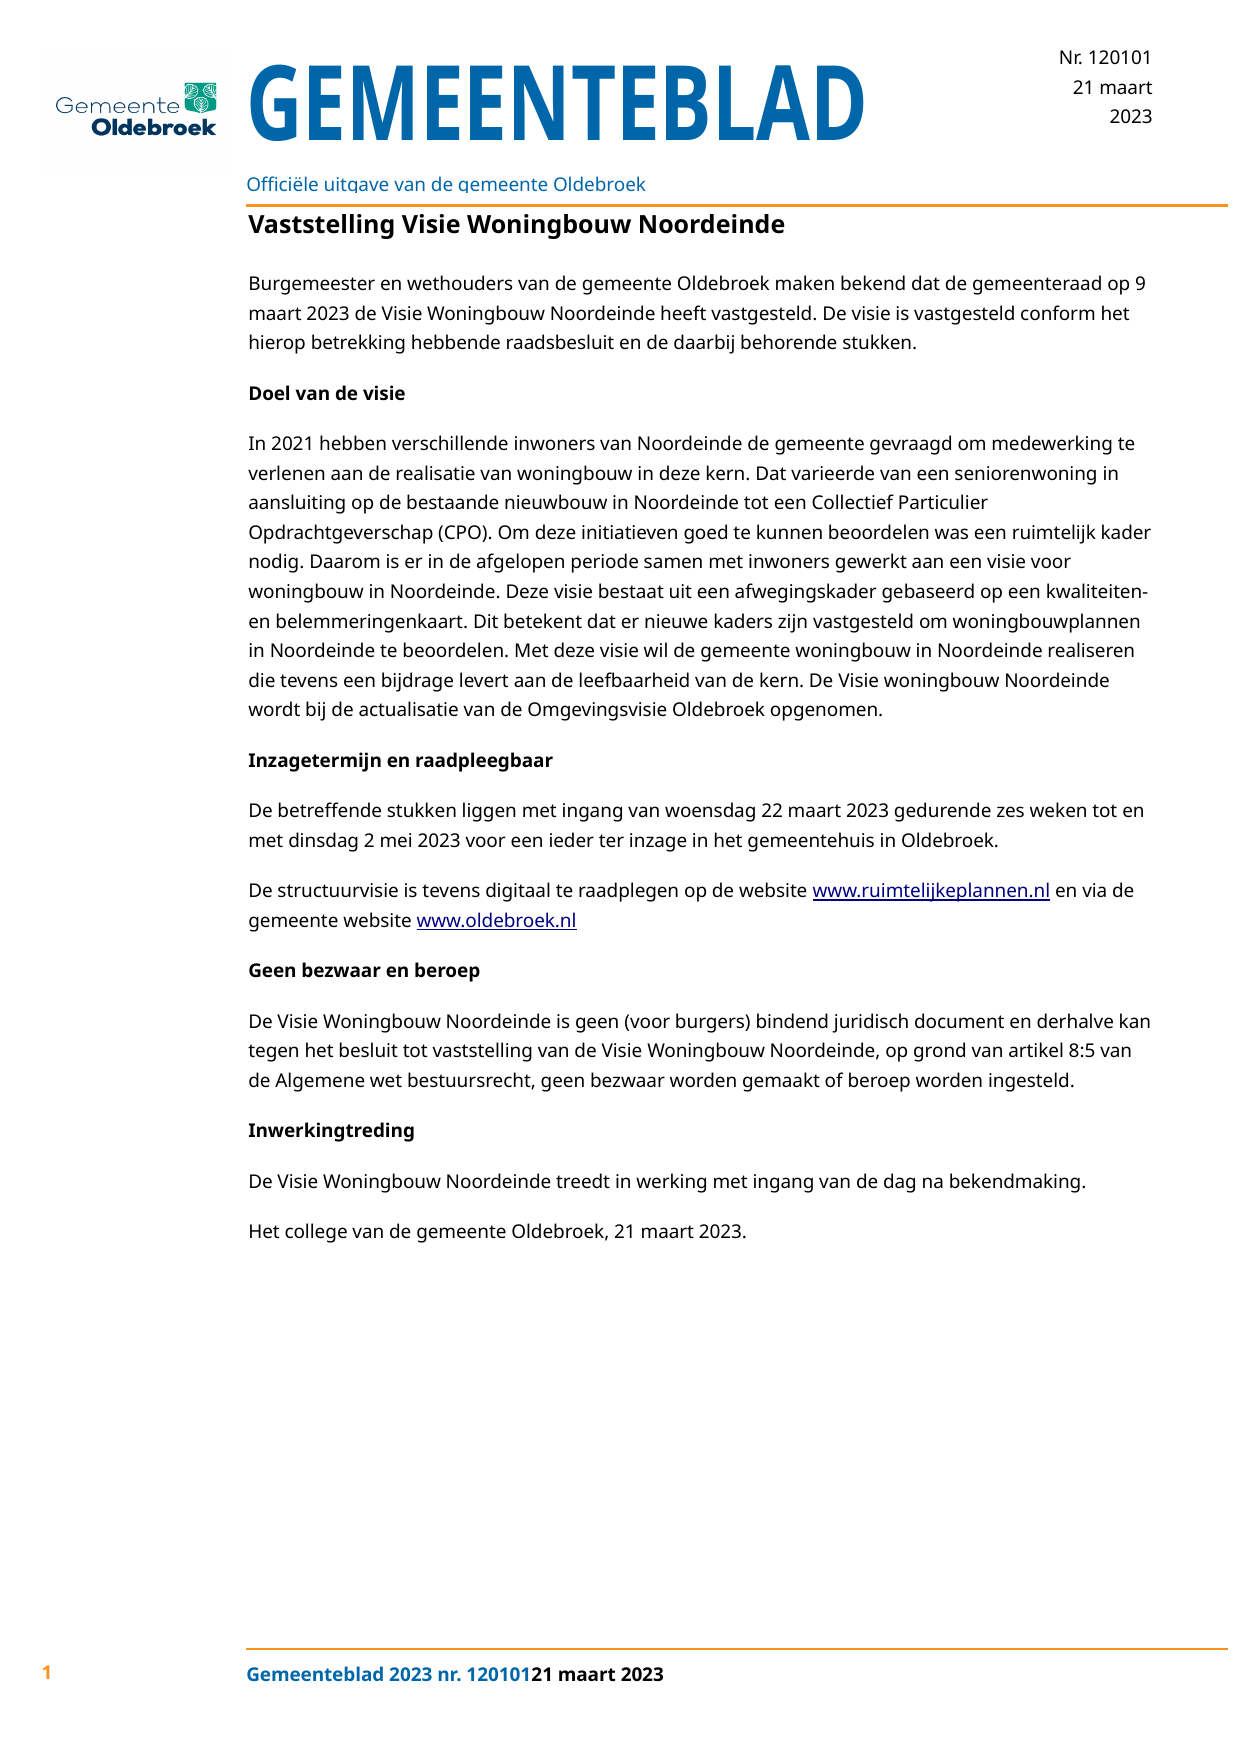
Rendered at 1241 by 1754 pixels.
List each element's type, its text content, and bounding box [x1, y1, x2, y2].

text Vaststelling Visie Woningbouw Noordeinde [248, 207, 1152, 241]
text In 2021 hebben verschillende inwoners van Noordeinde de gemeente gevraagd om medewerking te verlenen aan de realisatie van woningbouw in deze kern. Dat varieerde van een seniorenwoning in aansluiting op de bestaande nieuwbouw in Noordeinde tot een Collectief Particulier Opdrachtgeverschap (CPO). Om deze initiatieven goed te kunnen beoordelen was een ruimtelijk kader nodig. Daarom is er in de afgelopen periode samen met inwoners gewerkt aan een visie voor woningbouw in Noordeinde. Deze visie bestaat uit een afwegingskader gebaseerd op een kwaliteiten- en belemmeringenkaart. Dit betekent dat er nieuwe kaders zijn vastgesteld om woningbouwplannen in Noordeinde te beoordelen. Met deze visie wil de gemeente woningbouw in Noordeinde realiseren die tevens een bijdrage levert aan de leefbaarheid van de kern. De Visie woningbouw Noordeinde wordt bij de actualisatie van de Omgevingsvisie Oldebroek opgenomen. [248, 430, 1152, 722]
text De Visie Woningbouw Noordeinde is geen (voor burgers) bindend juridisch document en derhalve kan tegen het besluit tot vaststelling van de Visie Woningbouw Noordeinde, op grond van artikel 8:5 van de Algemene wet bestuursrecht, geen bezwaar worden gemaakt of beroep worden ingesteld. [248, 1008, 1152, 1093]
picture [41, 47, 231, 172]
text Burgemeester en wethouders van de gemeente Oldebroek maken bekend dat de gemeenteraad op 9 maart 2023 de Visie Woningbouw Noordeinde heeft vastgesteld. De visie is vastgesteld conform het hierop betrekking hebbende raadsbesluit en de daarbij behorende stukken. [248, 270, 1152, 355]
text Het college van de gemeente Oldebroek, 21 maart 2023. [248, 1218, 1152, 1244]
text De structuurvisie is tevens digitaal te raadplegen op de website www.ruimtelijkeplannen.nl en via de gemeente website www.oldebroek.nl [248, 877, 1152, 933]
text De betreffende stukken liggen met ingang van woensdag 22 maart 2023 gedurende zes weken tot en met dinsdag 2 mei 2023 voor een ieder ter inzage in het gemeentehuis in Oldebroek. [248, 797, 1152, 853]
text Inzagetermijn en raadpleegbaar [248, 747, 1152, 773]
text Doel van de visie [248, 380, 1152, 406]
text Geen bezwaar en beroep [248, 957, 1152, 983]
text De Visie Woningbouw Noordeinde treedt in werking met ingang van de dag na bekendmaking. [248, 1168, 1152, 1193]
text Inwerkingtreding [248, 1117, 1152, 1143]
